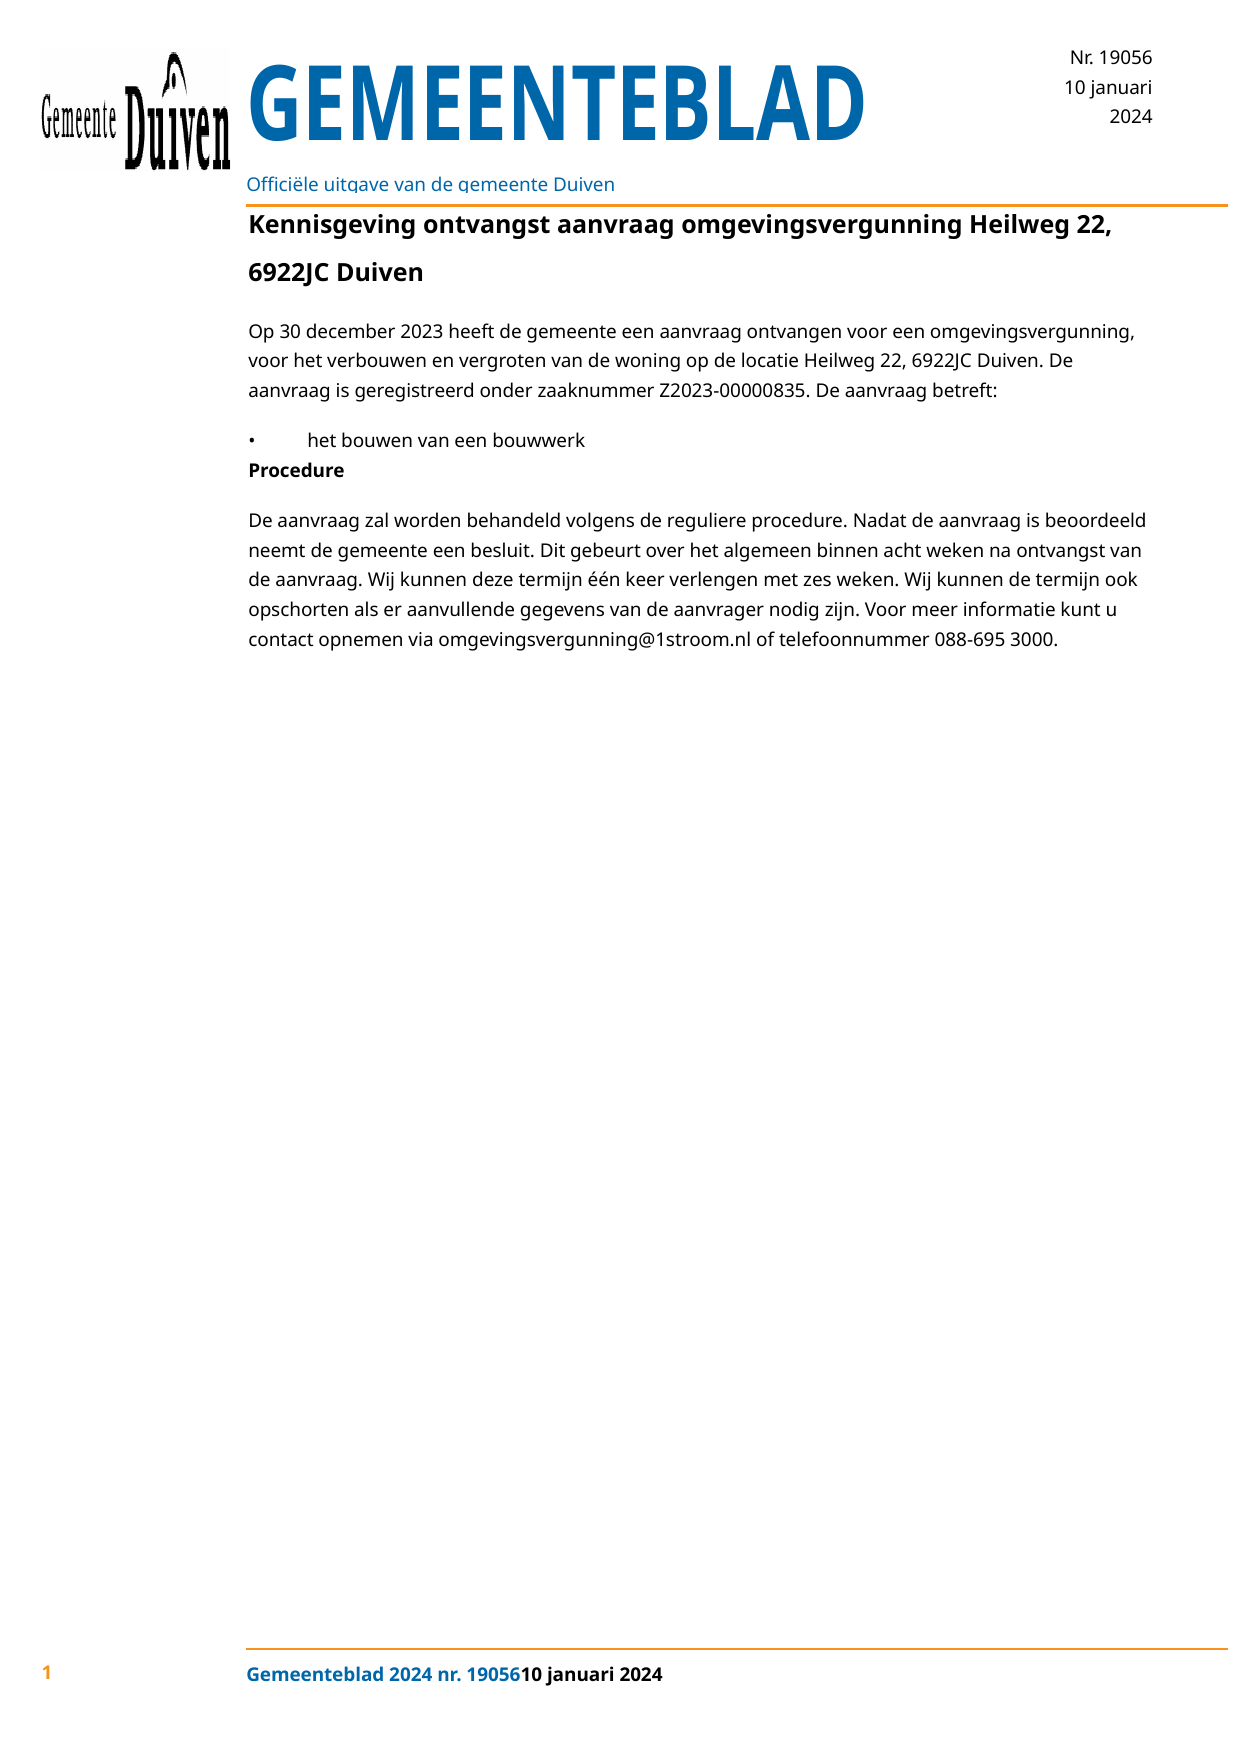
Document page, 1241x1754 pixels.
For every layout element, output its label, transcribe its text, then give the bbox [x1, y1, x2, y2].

text Procedure [248, 457, 1152, 483]
text De aanvraag zal worden behandeld volgens de reguliere procedure. Nadat de aanvraag is beoordeeld neemt de gemeente een besluit. Dit gebeurt over het algemeen binnen acht weken na ontvangst van de aanvraag. Wij kunnen deze termijn één keer verlengen met zes weken. Wij kunnen de termijn ook opschorten als er aanvullende gegevens van de aanvrager nodig zijn. Voor meer informatie kunt u contact opnemen via omgevingsvergunning@1stroom.nl of telefoonnummer 088-695 3000. [248, 507, 1152, 652]
text Kennisgeving ontvangst aanvraag omgevingsvergunning Heilweg 22, 6922JC Duiven [248, 207, 1152, 288]
list het bouwen van een bouwwerk [248, 427, 1152, 453]
text Op 30 december 2023 heeft de gemeente een aanvraag ontvangen voor een omgevingsvergunning, voor het verbouwen en vergroten van de woning op de locatie Heilweg 22, 6922JC Duiven. De aanvraag is geregistreerd onder zaaknummer Z2023-00000835. De aanvraag betreft: [248, 318, 1152, 403]
picture [41, 47, 231, 172]
